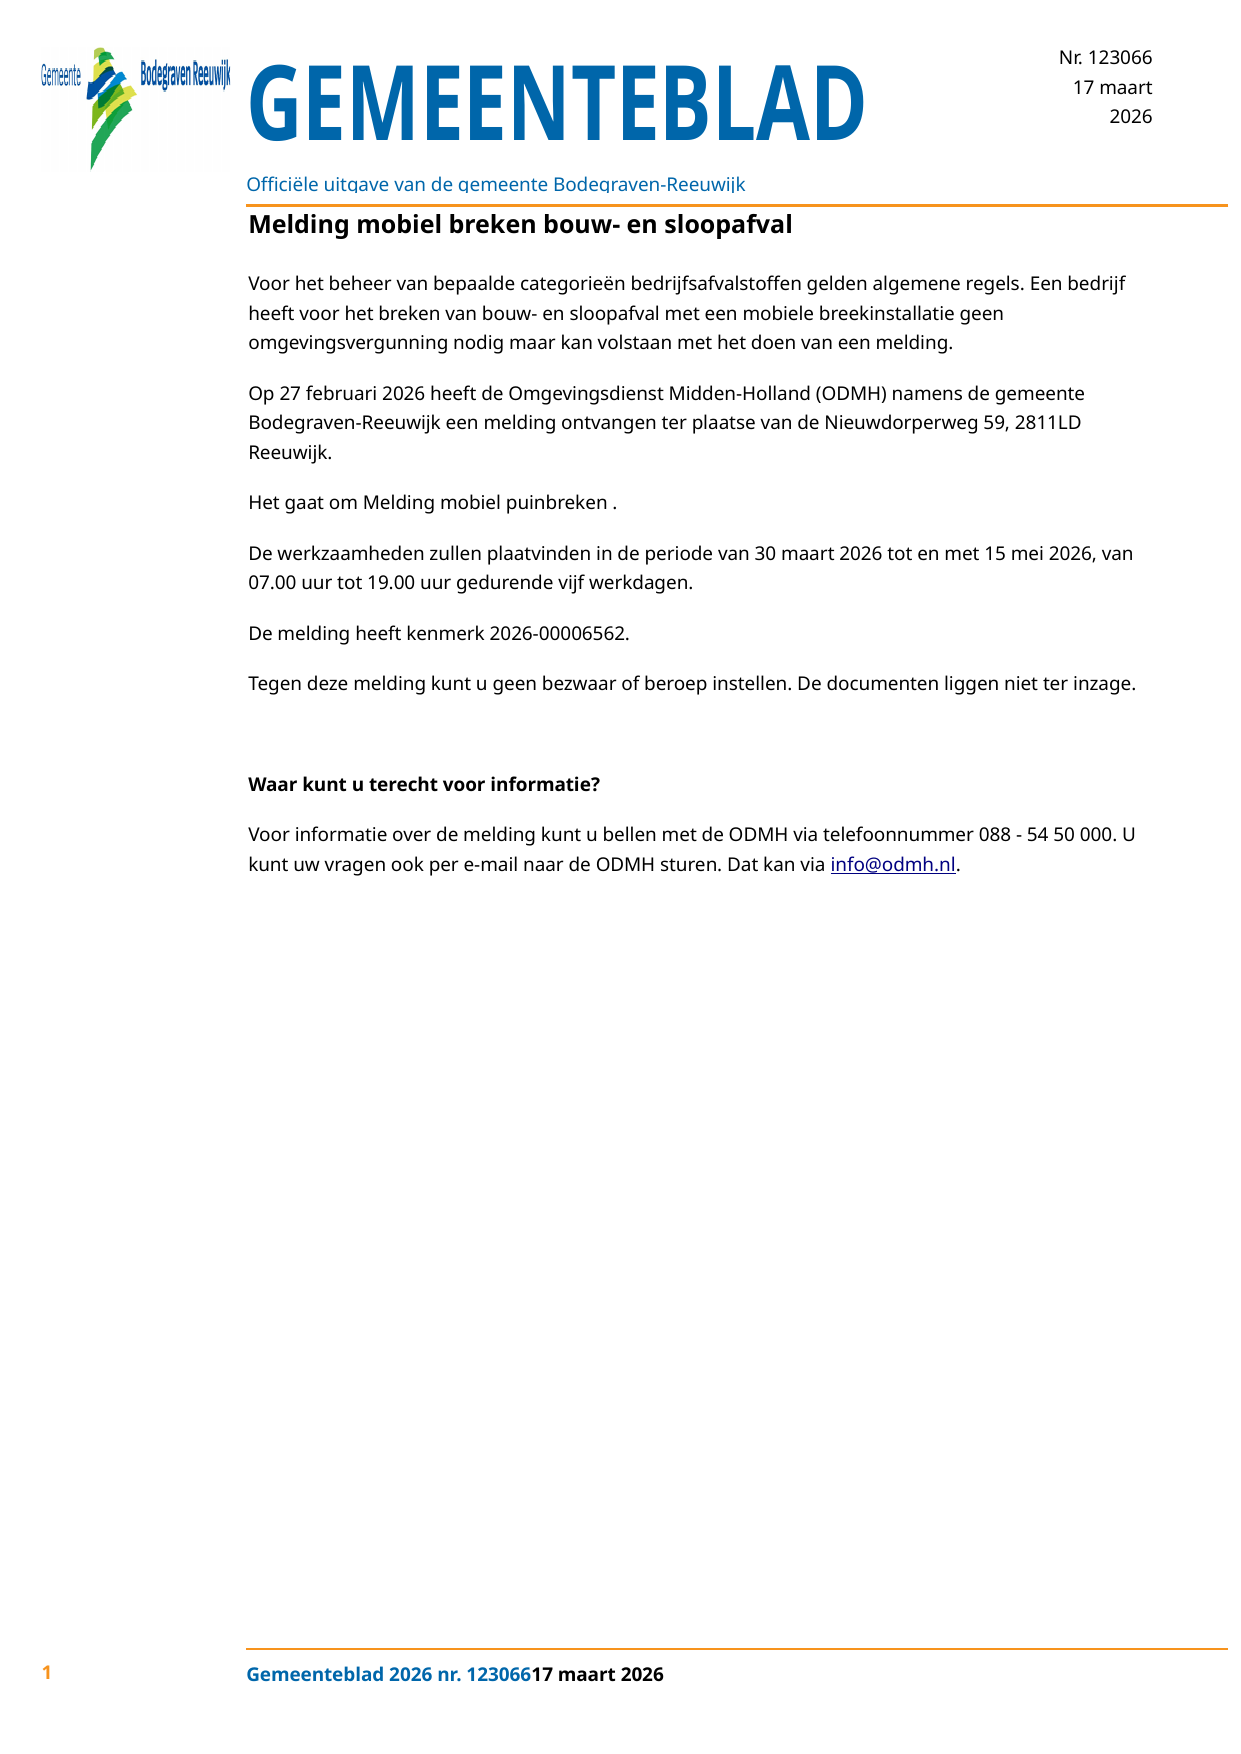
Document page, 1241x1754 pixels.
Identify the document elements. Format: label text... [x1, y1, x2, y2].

text De melding heeft kenmerk 2026-00006562. [248, 620, 1152, 646]
text Tegen deze melding kunt u geen bezwaar of beroep instellen. De documenten liggen niet ter inzage. [248, 670, 1152, 696]
text Voor het beheer van bepaalde categorieën bedrijfsafvalstoffen gelden algemene regels. Een bedrijf heeft voor het breken van bouw- en sloopafval met een mobiele breekinstallatie geen omgevingsvergunning nodig maar kan volstaan met het doen van een melding. [248, 270, 1152, 355]
text Het gaat om Melding mobiel puinbreken . [248, 489, 1152, 515]
text De werkzaamheden zullen plaatvinden in de periode van 30 maart 2026 tot en met 15 mei 2026, van 07.00 uur tot 19.00 uur gedurende vijf werkdagen. [248, 540, 1152, 595]
text Op 27 februari 2026 heeft de Omgevingsdienst Midden-Holland (ODMH) namens de gemeente Bodegraven-Reeuwijk een melding ontvangen ter plaatse van de Nieuwdorperweg 59, 2811LD Reeuwijk. [248, 380, 1152, 465]
picture [41, 47, 231, 172]
text Melding mobiel breken bouw- en sloopafval [248, 207, 1152, 241]
text Voor informatie over de melding kunt u bellen met de ODMH via telefoonnummer 088 - 54 50 000. U kunt uw vragen ook per e-mail naar de ODMH sturen. Dat kan via info@odmh.nl. [248, 822, 1152, 877]
text Waar kunt u terecht voor informatie? [248, 771, 1152, 797]
